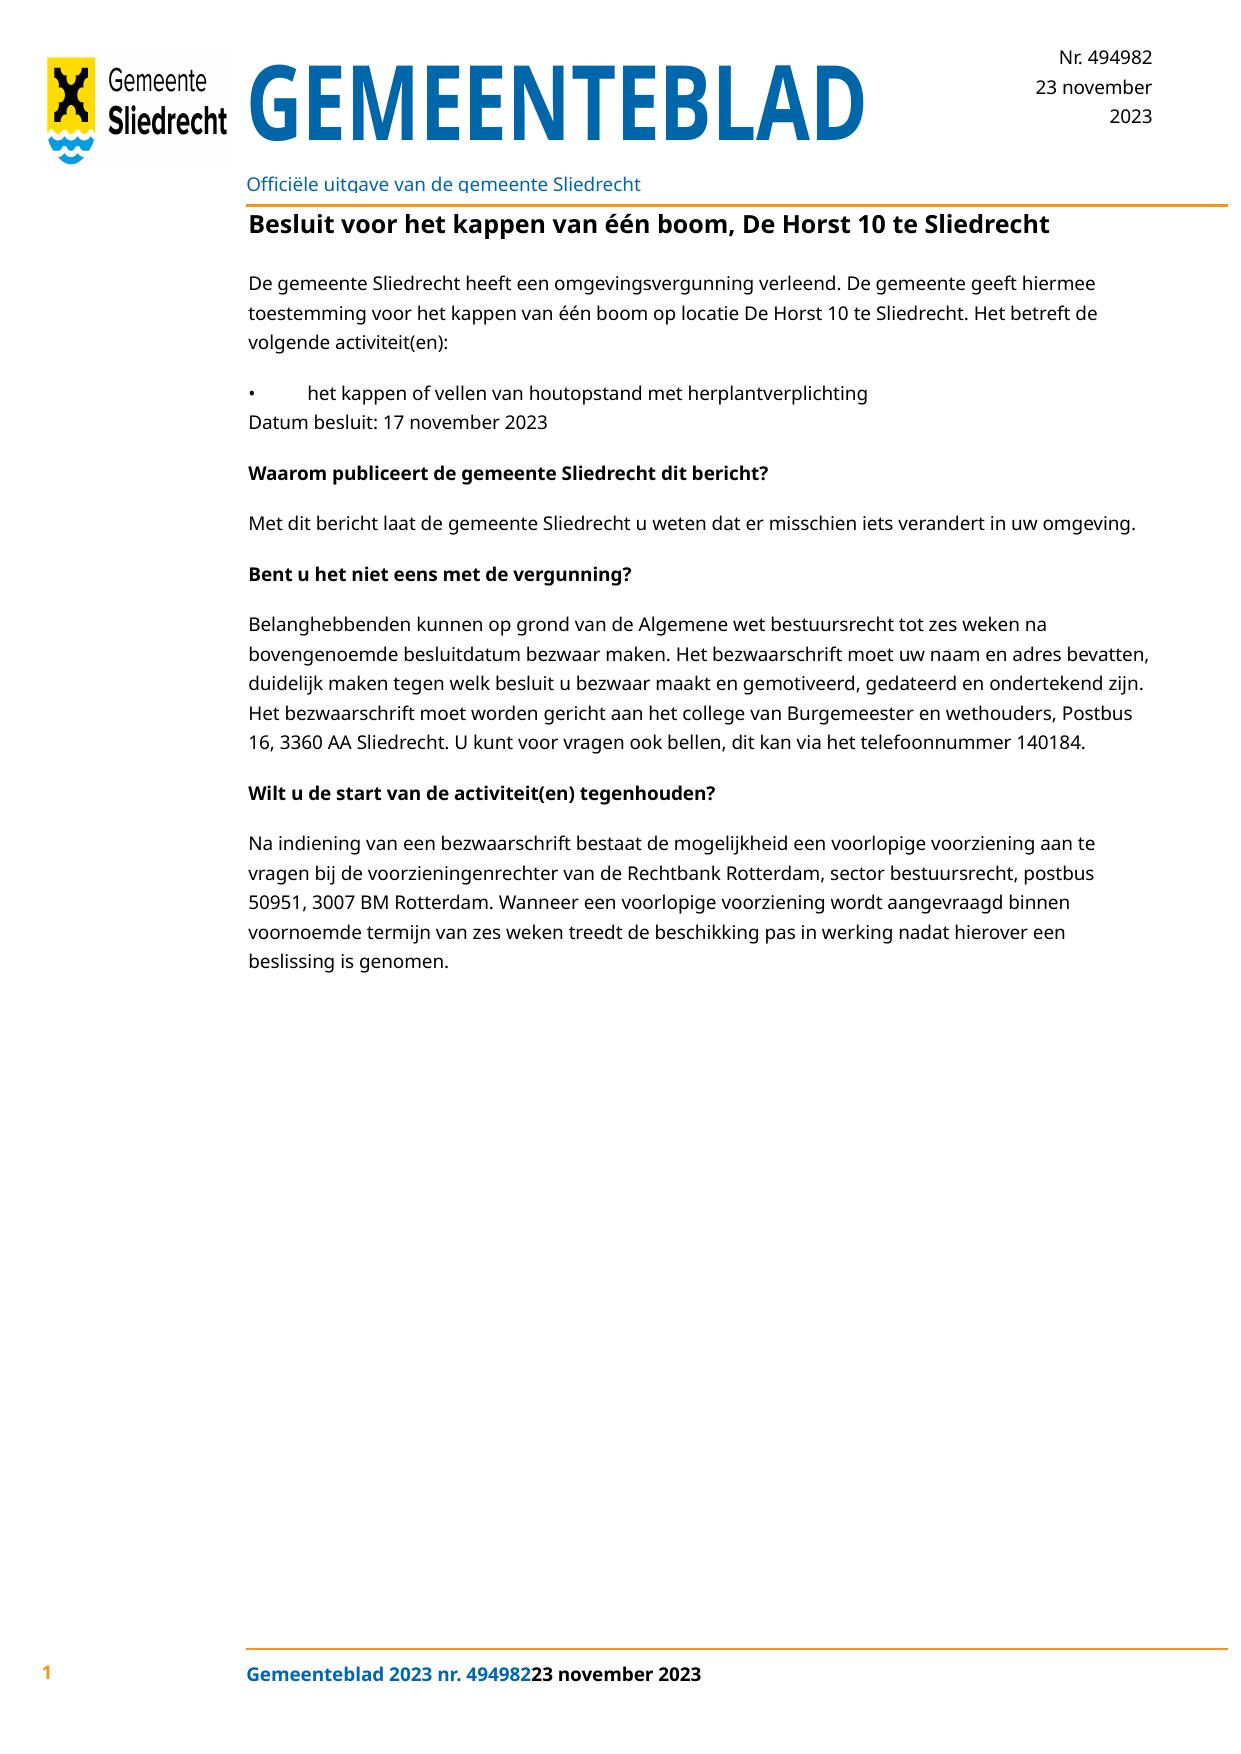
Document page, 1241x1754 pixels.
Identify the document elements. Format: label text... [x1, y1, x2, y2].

text Bent u het niet eens met de vergunning? [248, 561, 1152, 586]
list het kappen of vellen van houtopstand met herplantverplichting [248, 380, 1152, 406]
text De gemeente Sliedrecht heeft een omgevingsvergunning verleend. De gemeente geeft hiermee toestemming voor het kappen van één boom op locatie De Horst 10 te Sliedrecht. Het betreft de volgende activiteit(en): [248, 270, 1152, 355]
text Belanghebbenden kunnen op grond van de Algemene wet bestuursrecht tot zes weken na bovengenoemde besluitdatum bezwaar maken. Het bezwaarschrift moet uw naam en adres bevatten, duidelijk maken tegen welk besluit u bezwaar maakt en gemotiveerd, gedateerd en ondertekend zijn. Het bezwaarschrift moet worden gericht aan het college van Burgemeester en wethouders, Postbus 16, 3360 AA Sliedrecht. U kunt voor vragen ook bellen, dit kan via het telefoonnummer 140184. [248, 611, 1152, 755]
text Datum besluit: 17 november 2023 [248, 409, 1152, 435]
picture [41, 47, 231, 172]
text Besluit voor het kappen van één boom, De Horst 10 te Sliedrecht [248, 207, 1152, 241]
text Waarom publiceert de gemeente Sliedrecht dit bericht? [248, 460, 1152, 486]
text Wilt u de start van de activiteit(en) tegenhouden? [248, 780, 1152, 806]
text Met dit bericht laat de gemeente Sliedrecht u weten dat er misschien iets verandert in uw omgeving. [248, 510, 1152, 536]
text Na indiening van een bezwaarschrift bestaat de mogelijkheid een voorlopige voorziening aan te vragen bij de voorzieningenrechter van de Rechtbank Rotterdam, sector bestuursrecht, postbus 50951, 3007 BM Rotterdam. Wanneer een voorlopige voorziening wordt aangevraagd binnen voornoemde termijn van zes weken treedt de beschikking pas in werking nadat hierover een beslissing is genomen. [248, 830, 1152, 974]
